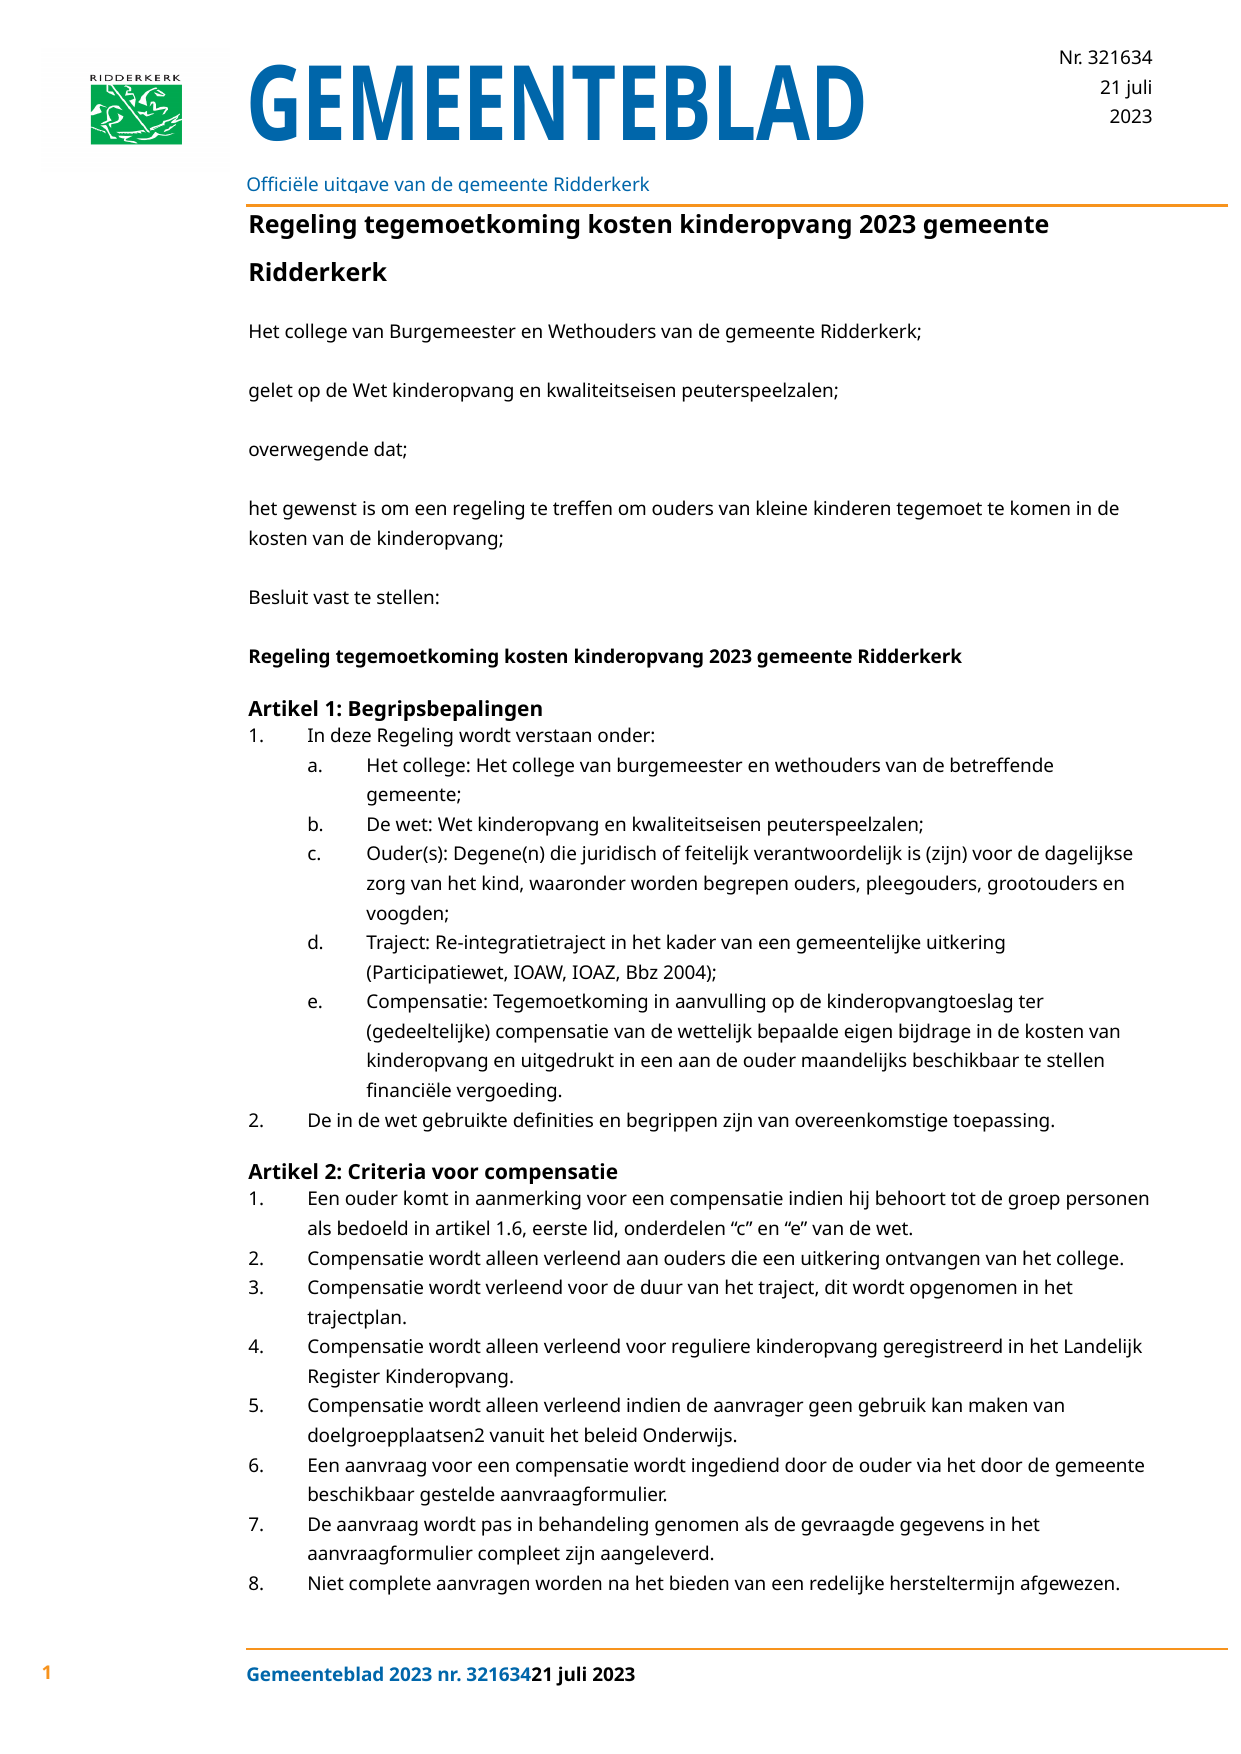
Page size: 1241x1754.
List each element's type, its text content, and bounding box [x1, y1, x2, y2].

text Artikel 2: Criteria voor compensatie [248, 1157, 1152, 1186]
list Compensatie wordt verleend voor de duur van het traject, dit wordt opgenomen in het trajectplan. [248, 1274, 1152, 1330]
list De aanvraag wordt pas in behandeling genomen als de gevraagde gegevens in het aanvraagformulier compleet zijn aangeleverd. [248, 1511, 1152, 1566]
list Compensatie: Tegemoetkoming in aanvulling op de kinderopvangtoeslag ter (gedeeltelijke) compensatie van de wettelijk bepaalde eigen bijdrage in de kosten van kinderopvang en uitgedrukt in een aan de ouder maandelijks beschikbaar te stellen financiële vergoeding. [307, 988, 1152, 1103]
text het gewenst is om een regeling te treffen om ouders van kleine kinderen tegemoet te komen in de kosten van de kinderopvang; [248, 495, 1152, 551]
list Niet complete aanvragen worden na het bieden van een redelijke hersteltermijn afgewezen. [248, 1570, 1152, 1596]
text overwegende dat; [248, 436, 1152, 462]
text Artikel 1: Begripsbepalingen [248, 694, 1152, 722]
text Regeling tegemoetkoming kosten kinderopvang 2023 gemeente Ridderkerk [248, 207, 1152, 288]
list De wet: Wet kinderopvang en kwaliteitseisen peuterspeelzalen; [307, 811, 1152, 837]
text Regeling tegemoetkoming kosten kinderopvang 2023 gemeente Ridderkerk [248, 643, 1152, 669]
list De in de wet gebruikte definities en begrippen zijn van overeenkomstige toepassing. [248, 1107, 1152, 1132]
list Compensatie wordt alleen verleend voor reguliere kinderopvang geregistreerd in het Landelijk Register Kinderopvang. [248, 1333, 1152, 1389]
text Het college van Burgemeester en Wethouders van de gemeente Ridderkerk; [248, 318, 1152, 344]
list Een aanvraag voor een compensatie wordt ingediend door de ouder via het door de gemeente beschikbaar gestelde aanvraagformulier. [248, 1452, 1152, 1507]
text Besluit vast te stellen: [248, 584, 1152, 610]
list Compensatie wordt alleen verleend aan ouders die een uitkering ontvangen van het college. [248, 1245, 1152, 1271]
list Ouder(s): Degene(n) die juridisch of feitelijk verantwoordelijk is (zijn) voor de dagelijkse zorg van het kind, waaronder worden begrepen ouders, pleegouders, grootouders en voogden; [307, 841, 1152, 925]
text gelet op de Wet kinderopvang en kwaliteitseisen peuterspeelzalen; [248, 377, 1152, 403]
picture [41, 47, 231, 172]
list Traject: Re-integratietraject in het kader van een gemeentelijke uitkering (Participatiewet, IOAW, IOAZ, Bbz 2004); [307, 929, 1152, 984]
list Compensatie wordt alleen verleend indien de aanvrager geen gebruik kan maken van doelgroepplaatsen2 vanuit het beleid Onderwijs. [248, 1393, 1152, 1448]
list Het college: Het college van burgemeester en wethouders van de betreffende gemeente; [307, 752, 1152, 807]
list Een ouder komt in aanmerking voor een compensatie indien hij behoort tot de groep personen als bedoeld in artikel 1.6, eerste lid, onderdelen “c” en “e” van de wet. [248, 1186, 1152, 1241]
list In deze Regeling wordt verstaan onder: [248, 722, 1152, 748]
